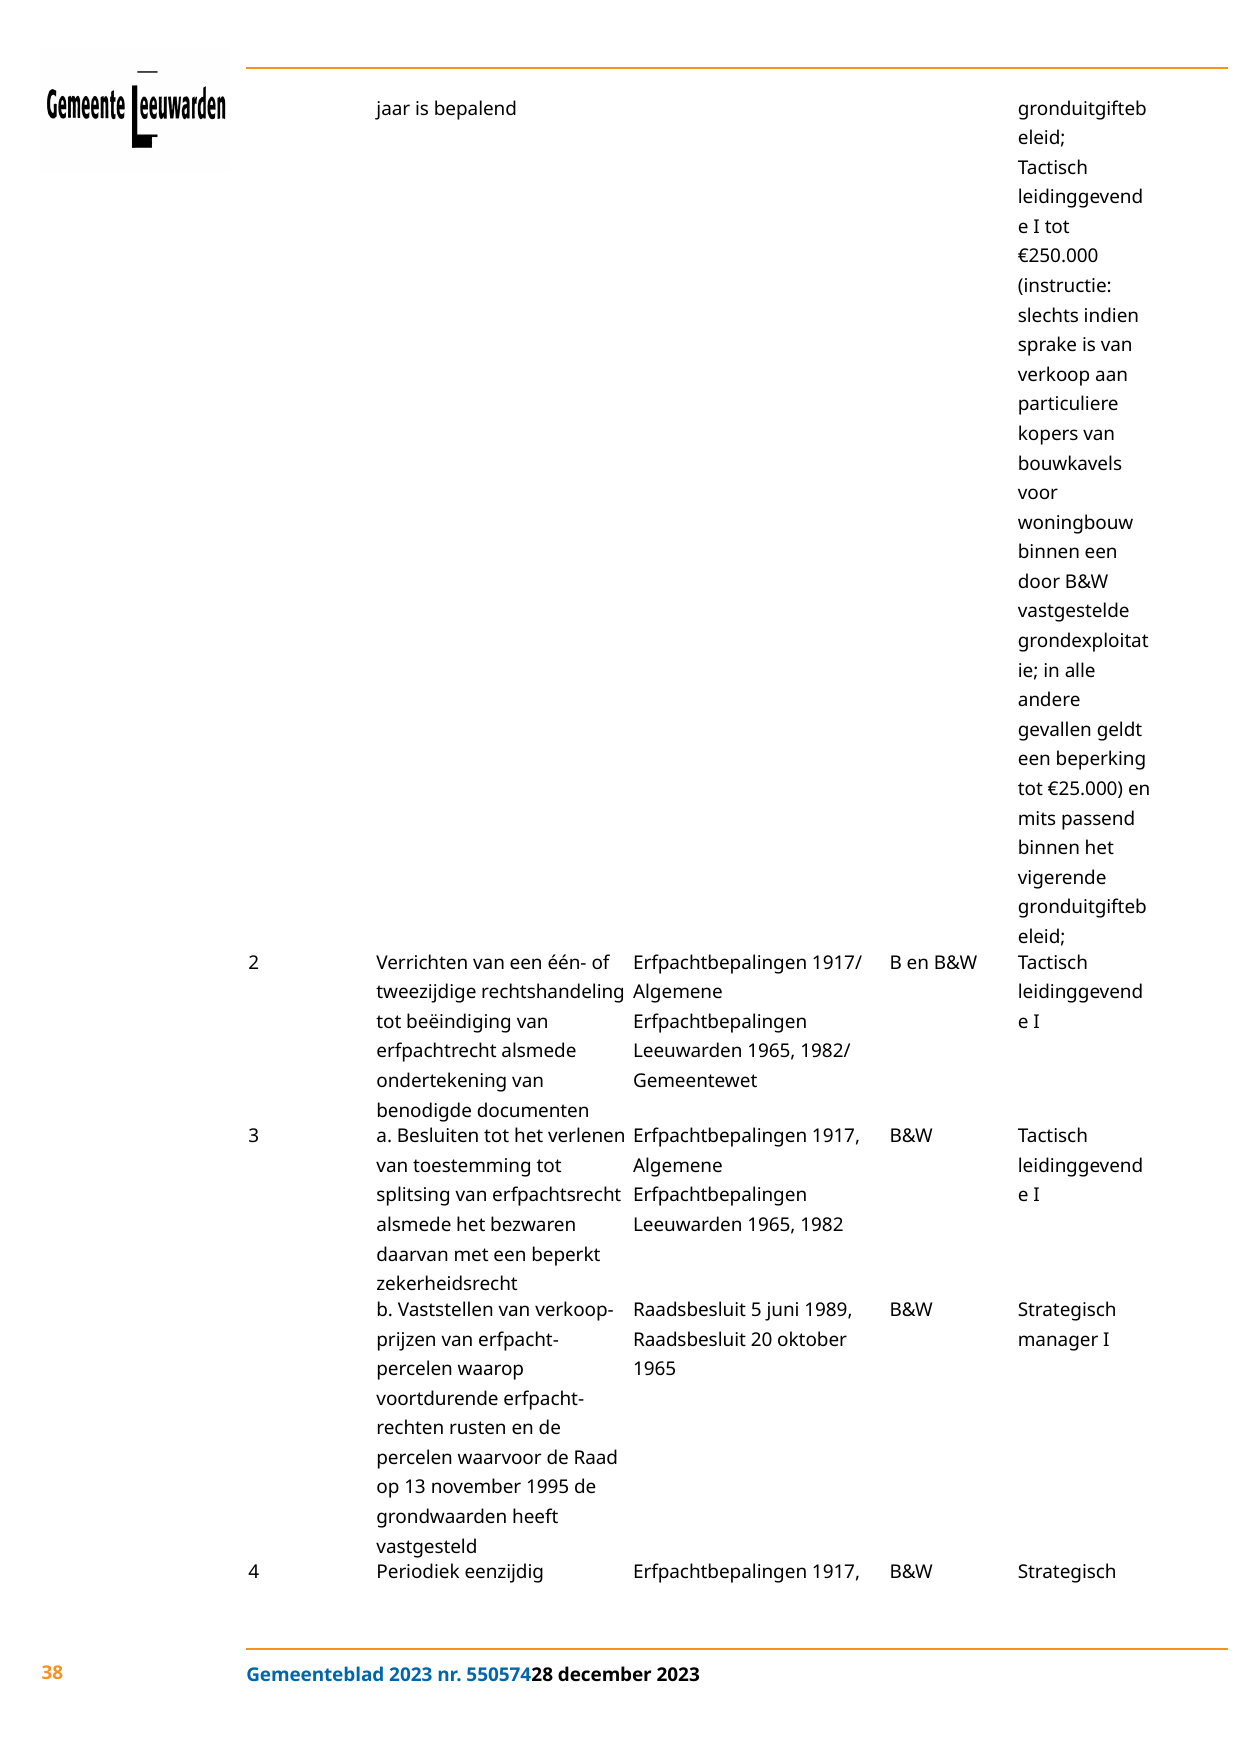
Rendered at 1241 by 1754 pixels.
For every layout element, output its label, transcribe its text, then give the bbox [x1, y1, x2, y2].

table_cell Verrichten van een één- of tweezijdige rechtshandeling tot beëindiging van erfpachtrecht alsmede ondertekening van benodigde documenten [376, 949, 633, 1122]
table_cell B&W [889, 1296, 1018, 1558]
table_cell 2 [248, 949, 376, 1122]
table_cell Erfpachtbepalingen 1917, Algemene Erfpachtbepalingen Leeuwarden 1965, 1982 [633, 1123, 889, 1296]
table_cell Tactisch leidinggevende I [1018, 1123, 1152, 1296]
table_cell [633, 95, 889, 949]
table_cell B&W [889, 1123, 1018, 1296]
table_cell b. Vaststellen van verkoop- prijzen van erfpacht- percelen waarop voortdurende erfpacht- rechten rusten en de percelen waarvoor de Raad op 13 november 1995 de grondwaarden heeft vastgesteld [376, 1296, 633, 1558]
picture [41, 47, 231, 172]
table_cell 3 [248, 1123, 376, 1296]
table_cell Periodiek eenzijdig [376, 1559, 633, 1584]
table_cell Erfpachtbepalingen 1917/ Algemene Erfpachtbepalingen Leeuwarden 1965, 1982/ Gemeentewet [633, 949, 889, 1122]
table_cell B en B&W [889, 949, 1018, 1122]
table_cell 4 [248, 1559, 376, 1584]
table_cell gronduitgiftebeleid; Tactisch leidinggevende I tot €250.000 (instructie: slechts indien sprake is van verkoop aan particuliere kopers van bouwkavels voor woningbouw binnen een door B&W vastgestelde grondexploitatie; in alle andere gevallen geldt een beperking tot €25.000) en mits passend binnen het vigerende gronduitgiftebeleid; [1018, 95, 1152, 949]
table_cell a. Besluiten tot het verlenen van toestemming tot splitsing van erfpachtsrecht alsmede het bezwaren daarvan met een beperkt zekerheidsrecht [376, 1123, 633, 1296]
table_cell Raadsbesluit 5 juni 1989, Raadsbesluit 20 oktober 1965 [633, 1296, 889, 1558]
table_cell B&W [889, 1559, 1018, 1584]
table_cell Strategisch manager I [1018, 1296, 1152, 1558]
table_cell [889, 95, 1018, 949]
table_cell jaar is bepalend [376, 95, 633, 949]
table_cell Erfpachtbepalingen 1917, [633, 1559, 889, 1584]
table_cell [248, 95, 376, 949]
table_cell [248, 1296, 376, 1558]
table_cell Strategisch [1018, 1559, 1152, 1584]
table_cell Tactisch leidinggevende I [1018, 949, 1152, 1122]
